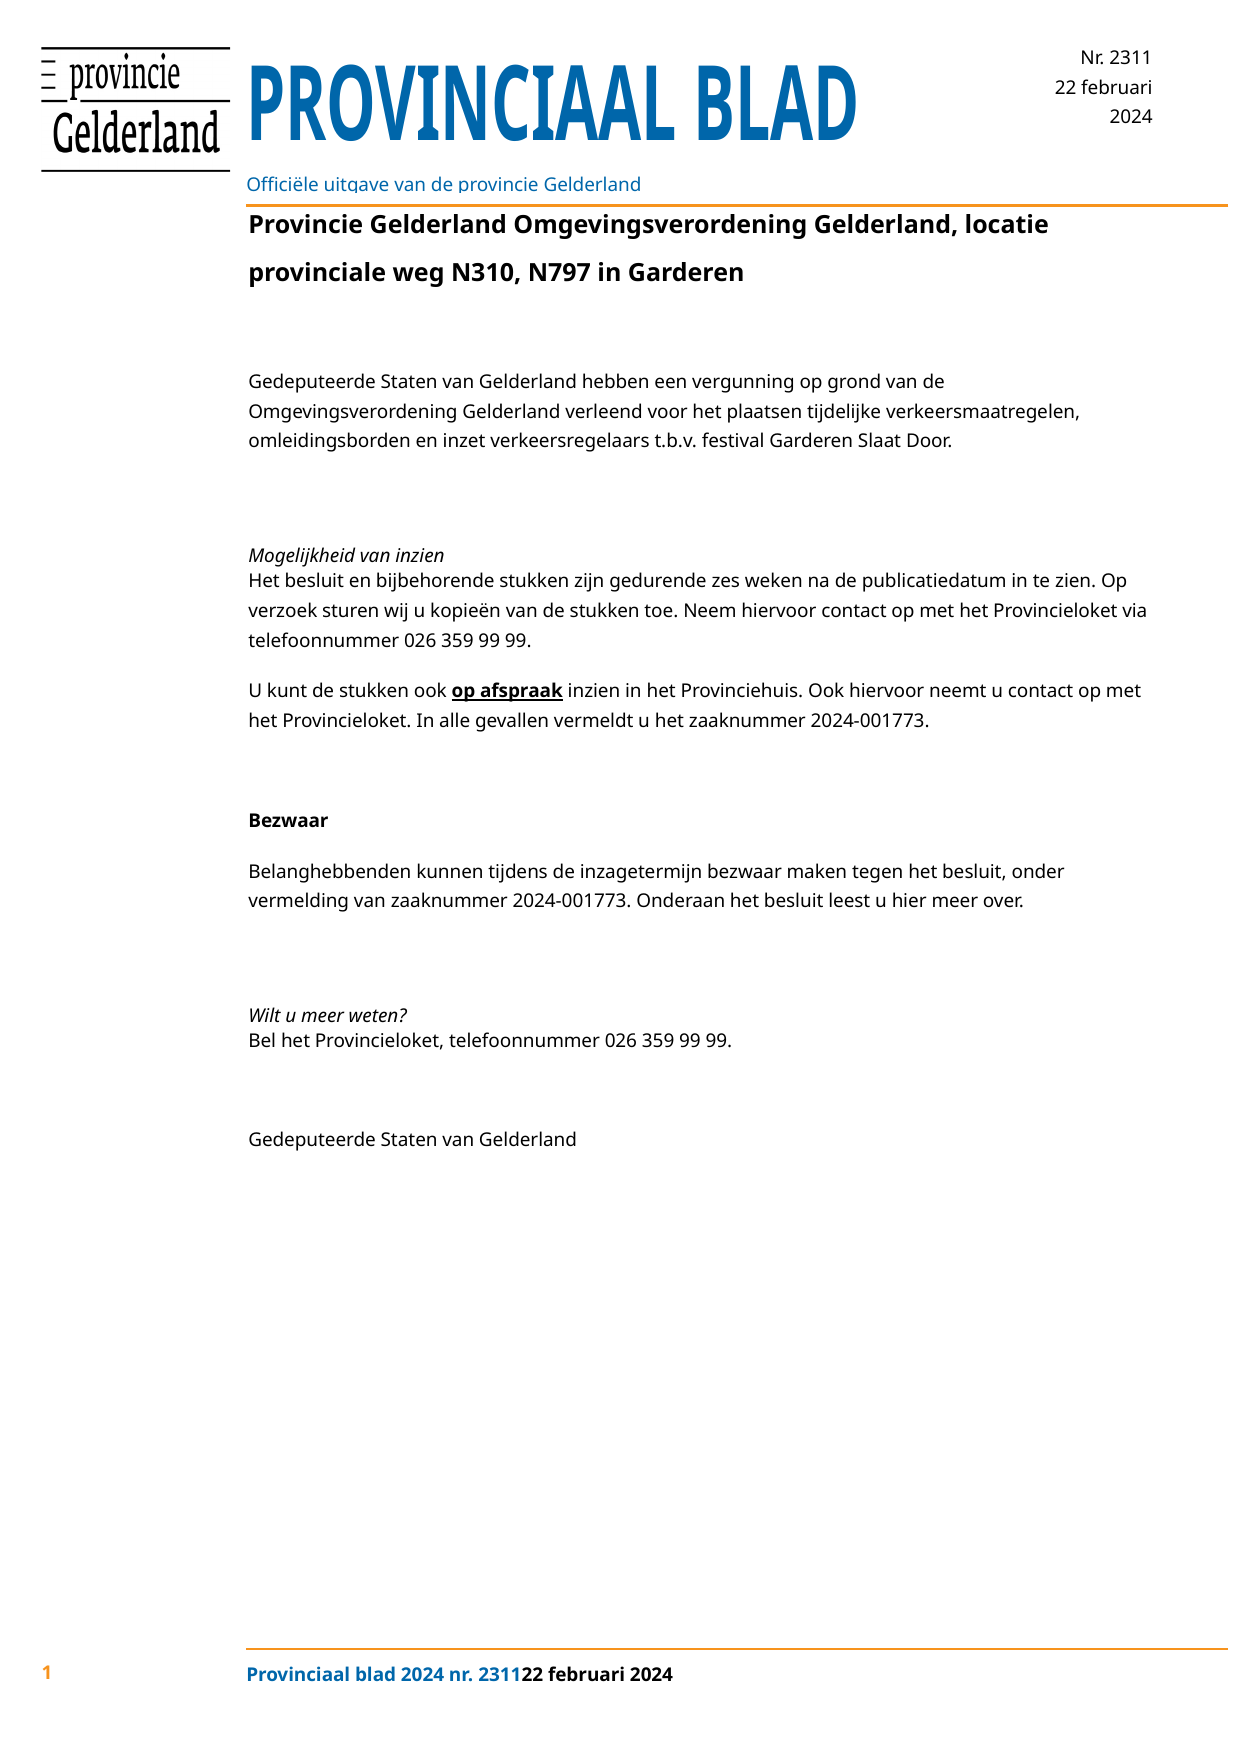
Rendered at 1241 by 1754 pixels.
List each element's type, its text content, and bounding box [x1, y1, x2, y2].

text Wilt u meer weten? [248, 1002, 1152, 1028]
text Bel het Provincieloket, telefoonnummer 026 359 99 99. [248, 1028, 1152, 1053]
text U kunt de stukken ook op afspraak inzien in het Provinciehuis. Ook hiervoor neemt u contact op met het Provincieloket. In alle gevallen vermeldt u het zaaknummer 2024-001773. [248, 677, 1152, 732]
text Het besluit en bijbehorende stukken zijn gedurende zes weken na de publicatiedatum in te zien. Op verzoek sturen wij u kopieën van de stukken toe. Neem hiervoor contact op met het Provincieloket via telefoonnummer 026 359 99 99. [248, 568, 1152, 652]
text Bezwaar [248, 808, 1152, 833]
text Mogelijkheid van inzien [248, 542, 1152, 568]
picture [41, 47, 231, 172]
text Provincie Gelderland Omgevingsverordening Gelderland, locatie provinciale weg N310, N797 in Garderen [248, 207, 1152, 288]
text Gedeputeerde Staten van Gelderland hebben een vergunning op grond van de Omgevingsverordening Gelderland verleend voor het plaatsen tijdelijke verkeersmaatregelen, omleidingsborden en inzet verkeersregelaars t.b.v. festival Garderen Slaat Door. [248, 368, 1152, 453]
text Gedeputeerde Staten van Gelderland [248, 1126, 1152, 1152]
text Belanghebbenden kunnen tijdens de inzagetermijn bezwaar maken tegen het besluit, onder vermelding van zaaknummer 2024-001773. Onderaan het besluit leest u hier meer over. [248, 858, 1152, 913]
